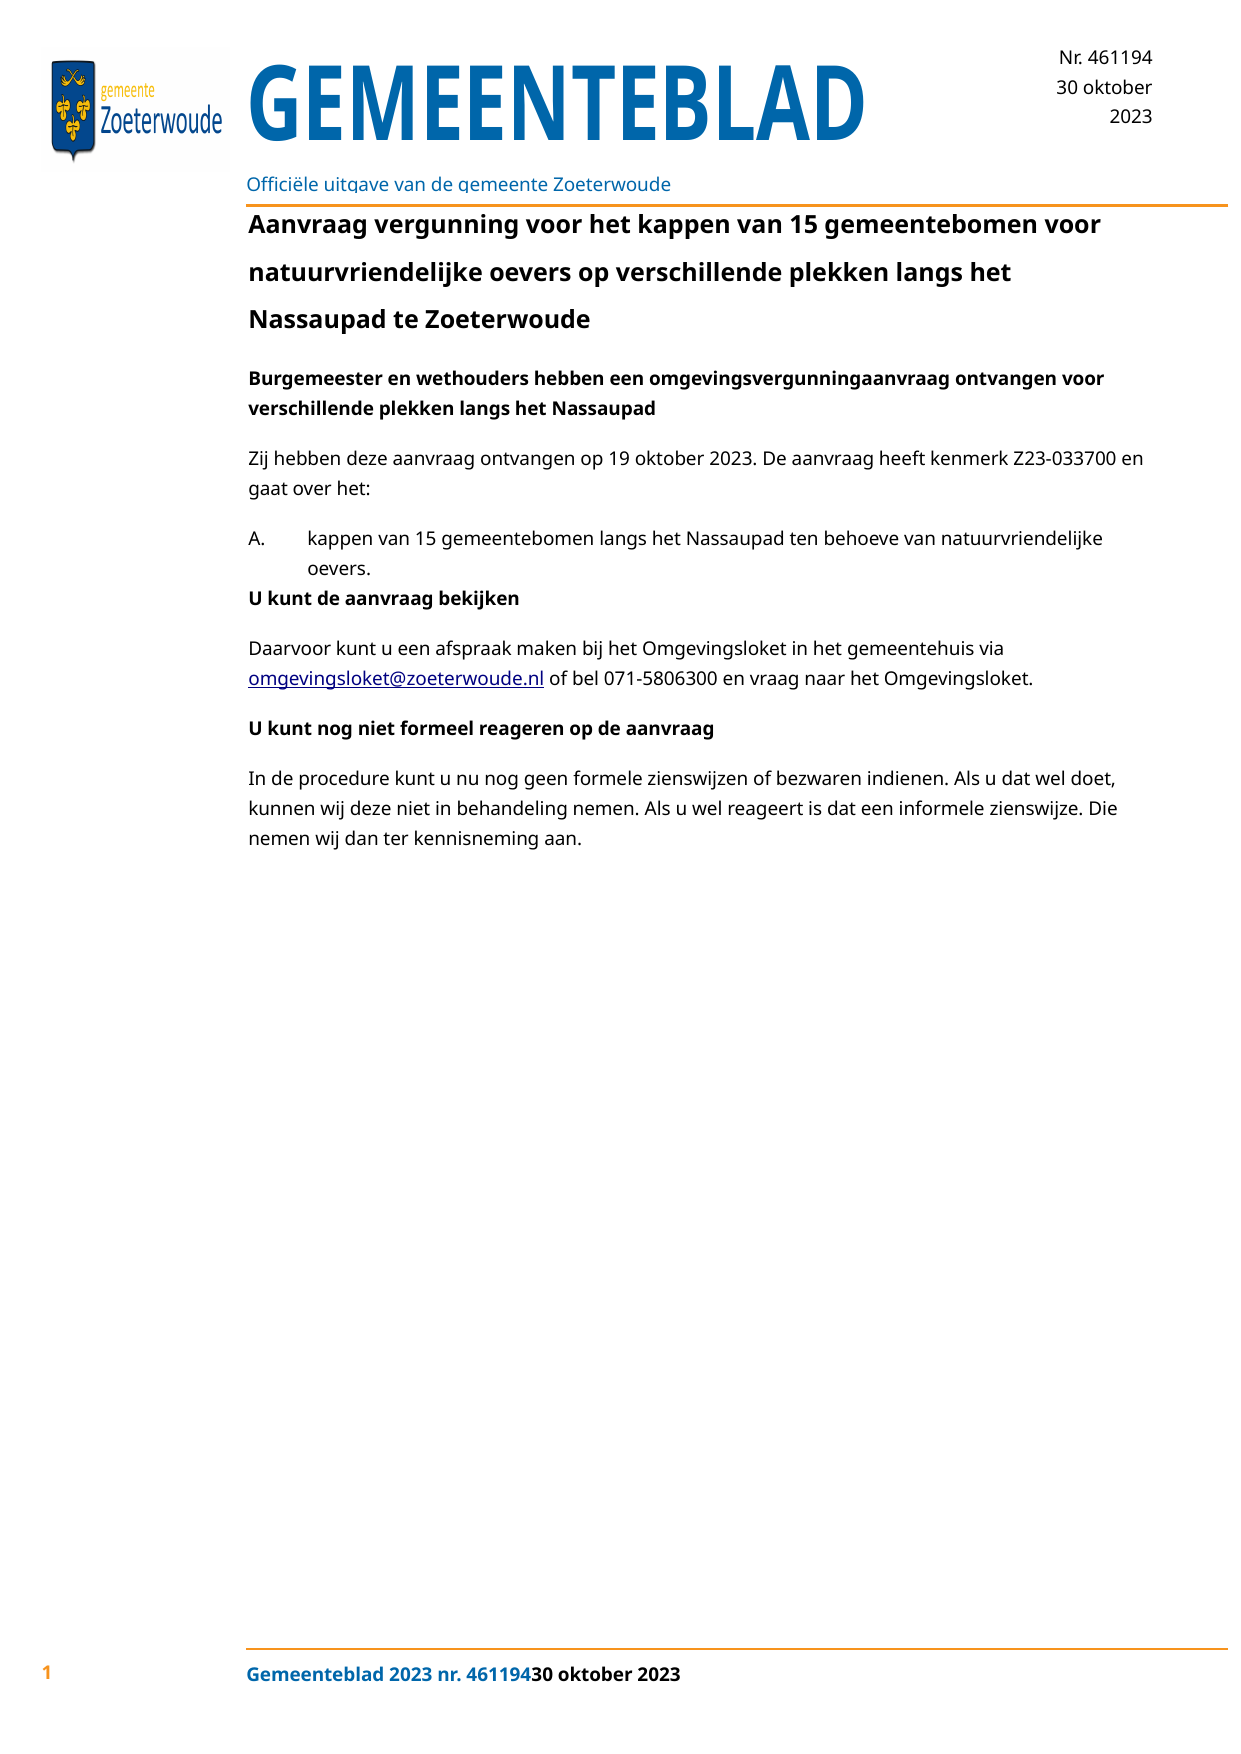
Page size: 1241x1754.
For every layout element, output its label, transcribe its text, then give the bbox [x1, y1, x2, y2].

list kappen van 15 gemeentebomen langs het Nassaupad ten behoeve van natuurvriendelijke oevers. [248, 526, 1152, 581]
text In de procedure kunt u nu nog geen formele zienswijzen of bezwaren indienen. Als u dat wel doet, kunnen wij deze niet in behandeling nemen. Als u wel reageert is dat een informele zienswijze. Die nemen wij dan ter kennisneming aan. [248, 766, 1152, 850]
text Aanvraag vergunning voor het kappen van 15 gemeentebomen voor natuurvriendelijke oevers op verschillende plekken langs het Nassaupad te Zoeterwoude [248, 207, 1152, 336]
text Daarvoor kunt u een afspraak maken bij het Omgevingsloket in het gemeentehuis via omgevingsloket@zoeterwoude.nl of bel 071-5806300 en vraag naar het Omgevingsloket. [248, 635, 1152, 690]
text U kunt de aanvraag bekijken [248, 585, 1152, 610]
text Zij hebben deze aanvraag ontvangen op 19 oktober 2023. De aanvraag heeft kenmerk Z23-033700 en gaat over het: [248, 446, 1152, 501]
text U kunt nog niet formeel reageren op de aanvraag [248, 715, 1152, 741]
picture [41, 47, 231, 172]
text Burgemeester en wethouders hebben een omgevingsvergunningaanvraag ontvangen voor verschillende plekken langs het Nassaupad [248, 366, 1152, 421]
